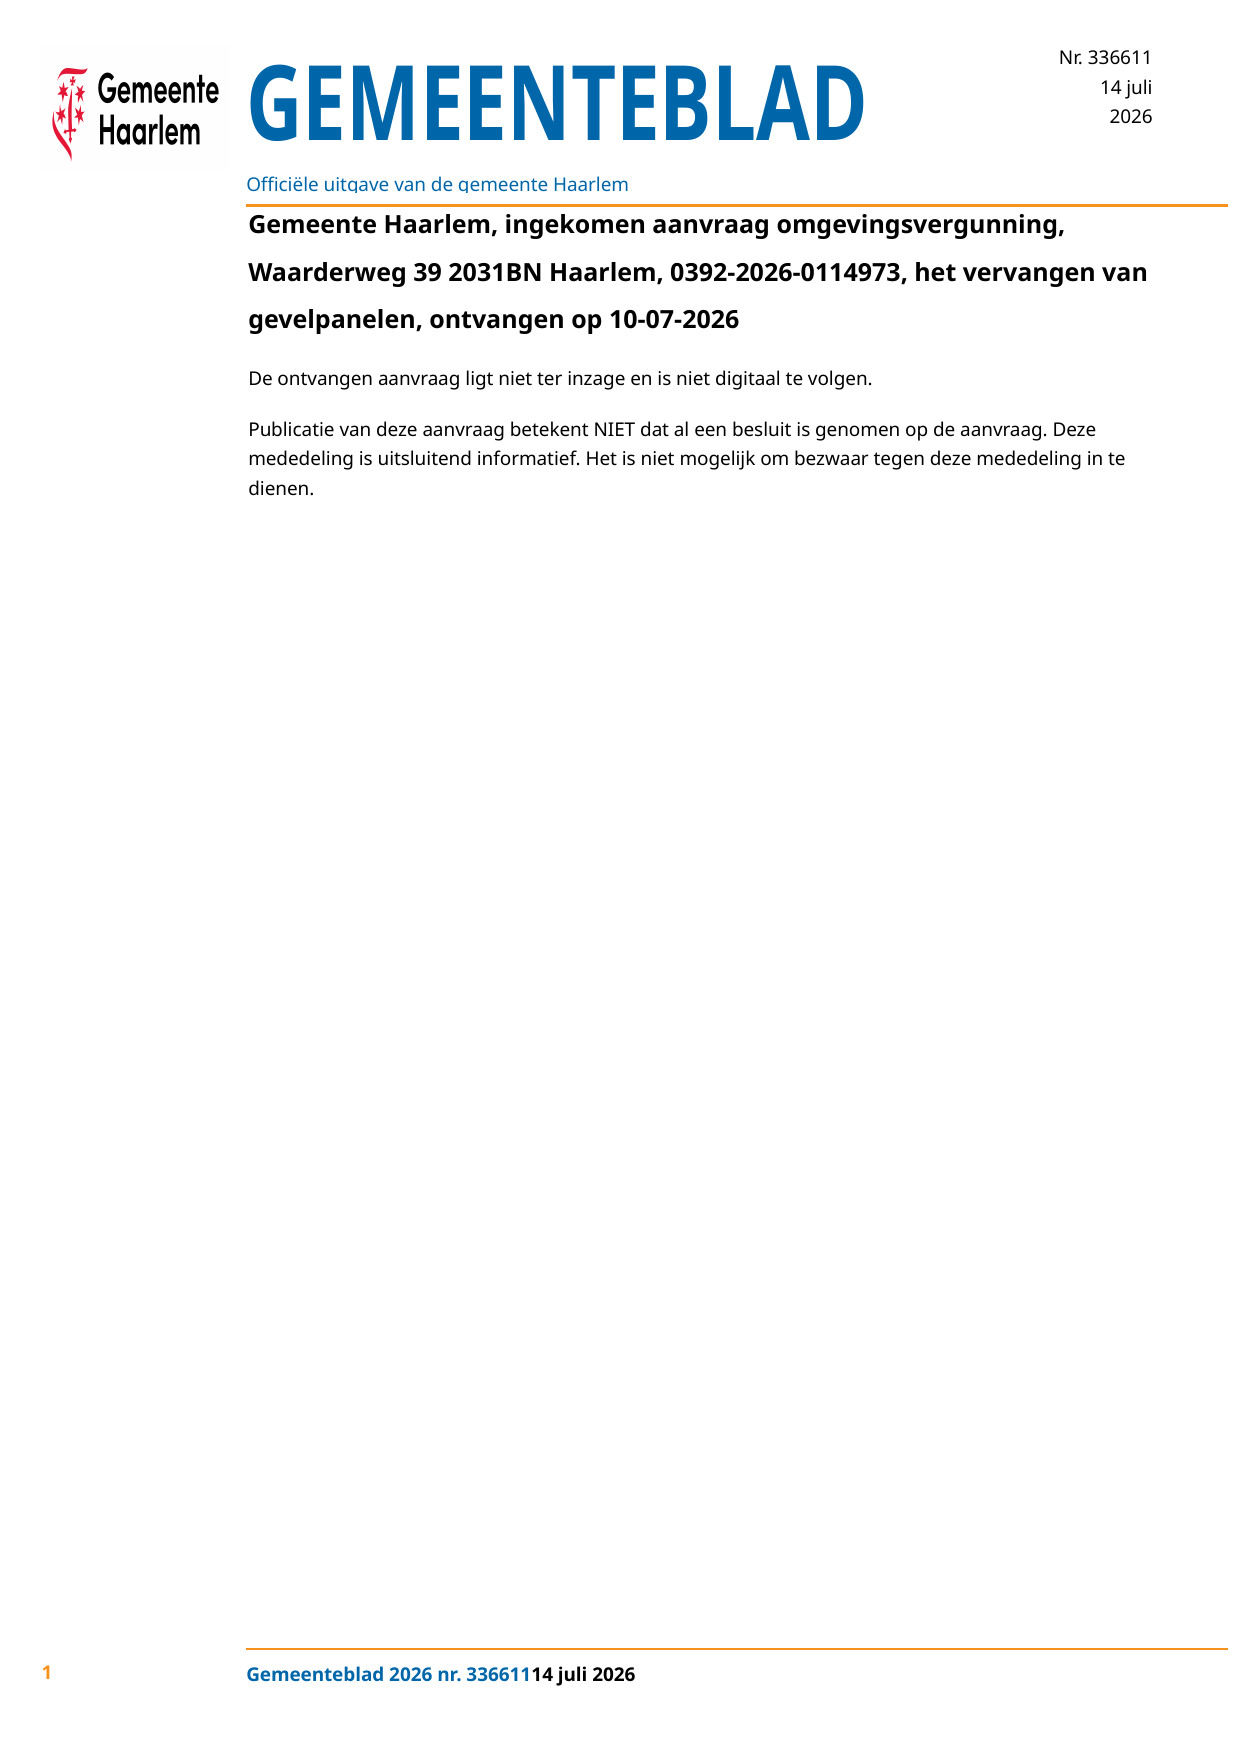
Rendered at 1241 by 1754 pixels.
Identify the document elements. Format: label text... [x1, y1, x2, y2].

text Gemeente Haarlem, ingekomen aanvraag omgevingsvergunning, Waarderweg 39 2031BN Haarlem, 0392-2026-0114973, het vervangen van gevelpanelen, ontvangen op 10-07-2026 [248, 207, 1152, 336]
text De ontvangen aanvraag ligt niet ter inzage en is niet digitaal te volgen. [248, 366, 1152, 391]
text Publicatie van deze aanvraag betekent NIET dat al een besluit is genomen op de aanvraag. Deze mededeling is uitsluitend informatief. Het is niet mogelijk om bezwaar tegen deze mededeling in te dienen. [248, 416, 1152, 501]
picture [41, 47, 231, 172]
